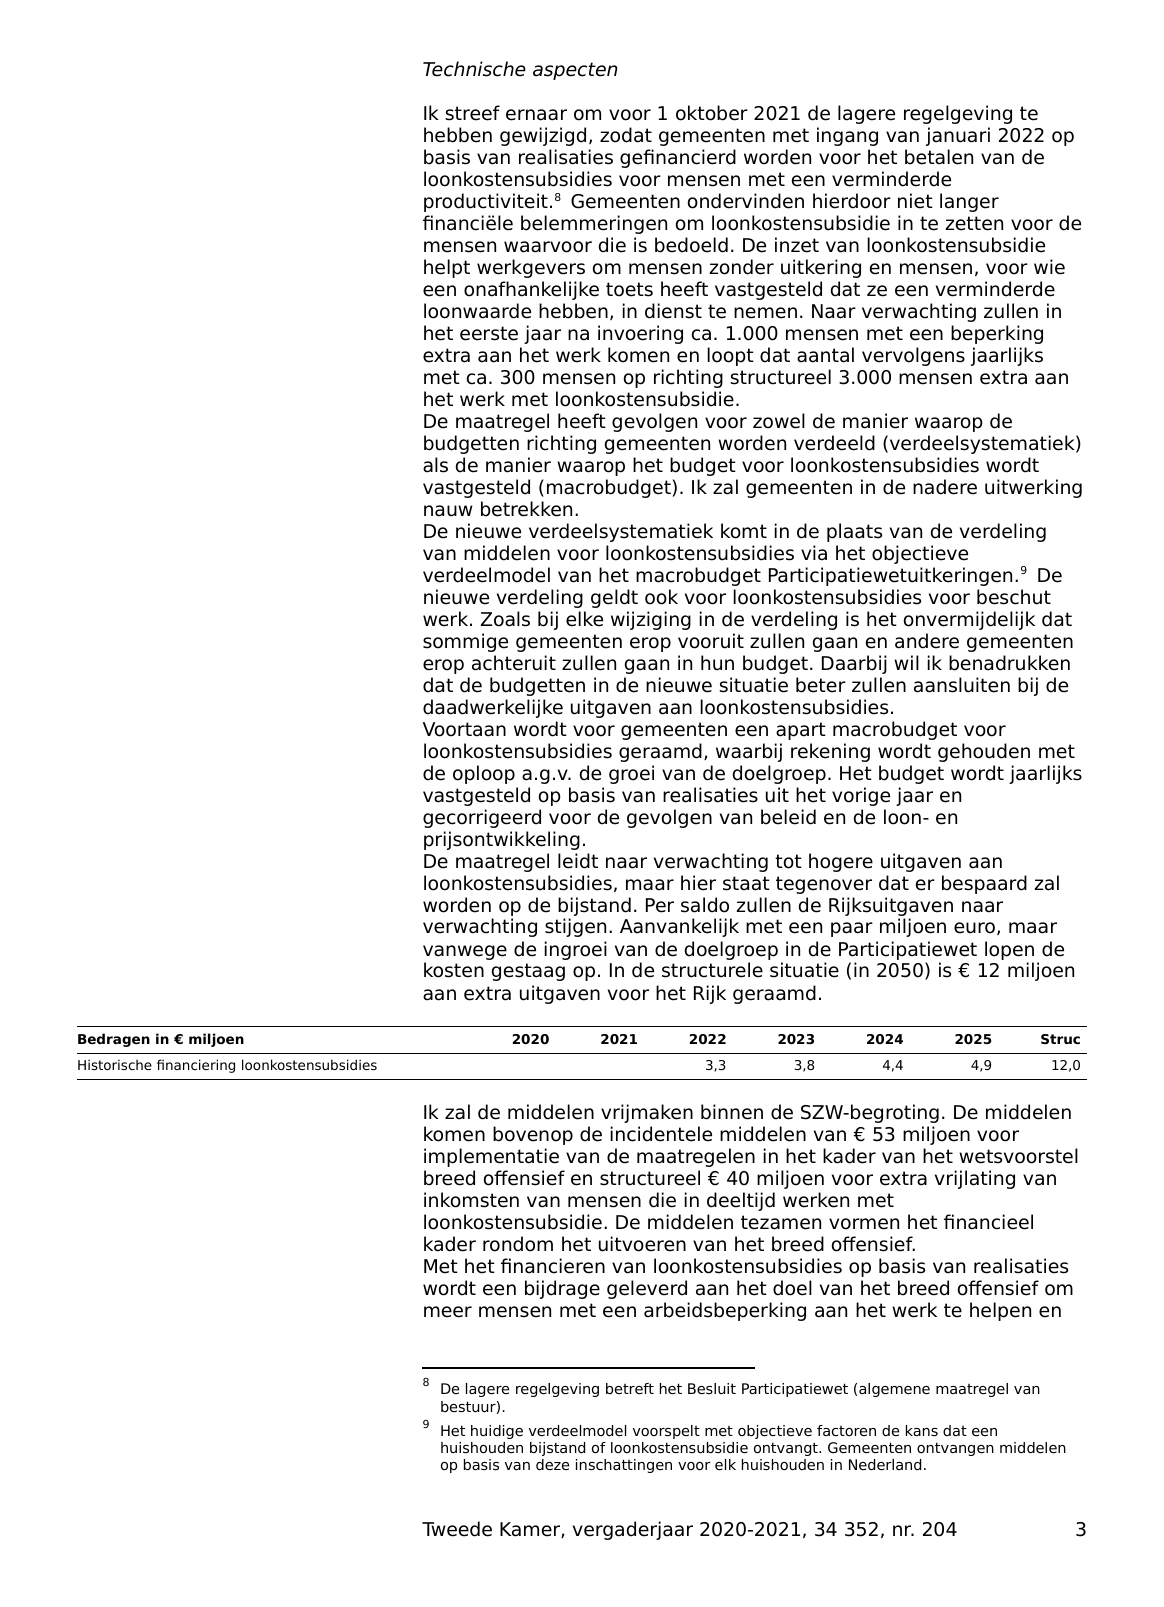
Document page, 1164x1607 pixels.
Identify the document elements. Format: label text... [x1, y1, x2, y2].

text De maatregel leidt naar verwachting tot hogere uitgaven aan loonkostensubsidies, maar hier staat tegenover dat er bespaard zal worden op de bijstand. Per saldo zullen de Rijksuitgaven naar verwachting stijgen. Aanvankelijk met een paar miljoen euro, maar vanwege de ingroei van de doelgroep in de Participatiewet lopen de kosten gestaag op. In de structurele situatie (in 2050) is € 12 miljoen aan extra uitgaven voor het Rijk geraamd. [422, 851, 1087, 1004]
table_cell 3,8 [732, 1054, 821, 1078]
text Ik zal de middelen vrijmaken binnen de SZW-begroting. De middelen komen bovenop de incidentele middelen van € 53 miljoen voor implementatie van de maatregelen in het kader van het wetsvoorstel breed offensief en structureel € 40 miljoen voor extra vrijlating van inkomsten van mensen die in deeltijd werken met loonkostensubsidie. De middelen tezamen vormen het financieel kader rondom het uitvoeren van het breed offensief. [422, 1102, 1087, 1256]
text De nieuwe verdeelsystematiek komt in de plaats van de verdeling van middelen voor loonkostensubsidies via het objectieve verdeelmodel van het macrobudget Participatiewetuitkeringen. De nieuwe verdeling geldt ook voor loonkostensubsidies voor beschut werk. Zoals bij elke wijziging in de verdeling is het onvermijdelijk dat sommige gemeenten erop vooruit zullen gaan en andere gemeenten erop achteruit zullen gaan in hun budget. Daarbij wil ik benadrukken dat de budgetten in de nieuwe situatie beter zullen aansluiten bij de daadwerkelijke uitgaven aan loonkostensubsidies. [422, 521, 1087, 719]
text Voortaan wordt voor gemeenten een apart macrobudget voor loonkostensubsidies geraamd, waarbij rekening wordt gehouden met de oploop a.g.v. de groei van de doelgroep. Het budget wordt jaarlijks vastgesteld op basis van realisaties uit het vorige jaar en gecorrigeerd voor de gevolgen van beleid en de loon- en prijsontwikkeling. [422, 719, 1087, 851]
table_cell [555, 1054, 644, 1078]
table_cell 3,3 [644, 1054, 732, 1078]
table_cell Historische financiering loonkostensubsidies [77, 1054, 466, 1078]
table_header 2024 [821, 1027, 909, 1052]
subtitle Technische aspecten [422, 59, 1087, 81]
table_cell 12,0 [998, 1054, 1087, 1078]
table_header 2025 [909, 1027, 998, 1052]
text Het huidige verdeelmodel voorspelt met objectieve factoren de kans dat een huishouden bijstand of loonkostensubsidie ontvangt. Gemeenten ontvangen middelen op basis van deze inschattingen voor elk huishouden in Nederland. [422, 1418, 1087, 1474]
table_header 2022 [644, 1027, 732, 1052]
table_header 2023 [732, 1027, 821, 1052]
text Met het financieren van loonkostensubsidies op basis van realisaties wordt een bijdrage geleverd aan het doel van het breed offensief om meer mensen met een arbeidsbeperking aan het werk te helpen en [422, 1256, 1087, 1322]
text De lagere regelgeving betreft het Besluit Participatiewet (algemene maatregel van bestuur). [422, 1377, 1087, 1416]
table_cell 4,9 [909, 1054, 998, 1078]
table_header 2020 [466, 1027, 555, 1052]
text De maatregel heeft gevolgen voor zowel de manier waarop de budgetten richting gemeenten worden verdeeld (verdeelsystematiek) als de manier waarop het budget voor loonkostensubsidies wordt vastgesteld (macrobudget). Ik zal gemeenten in de nadere uitwerking nauw betrekken. [422, 411, 1087, 521]
text Ik streef ernaar om voor 1 oktober 2021 de lagere regelgeving te hebben gewijzigd, zodat gemeenten met ingang van januari 2022 op basis van realisaties gefinancierd worden voor het betalen van de loonkostensubsidies voor mensen met een verminderde productiviteit. Gemeenten ondervinden hierdoor niet langer financiële belemmeringen om loonkostensubsidie in te zetten voor de mensen waarvoor die is bedoeld. De inzet van loonkostensubsidie helpt werkgevers om mensen zonder uitkering en mensen, voor wie een onafhankelijke toets heeft vastgesteld dat ze een verminderde loonwaarde hebben, in dienst te nemen. Naar verwachting zullen in het eerste jaar na invoering ca. 1.000 mensen met een beperking extra aan het werk komen en loopt dat aantal vervolgens jaarlijks met ca. 300 mensen op richting structureel 3.000 mensen extra aan het werk met loonkostensubsidie. [422, 103, 1087, 411]
table_header Bedragen in € miljoen [77, 1027, 466, 1052]
table_cell [466, 1054, 555, 1078]
table_cell 4,4 [821, 1054, 909, 1078]
table_header Struc [998, 1027, 1087, 1052]
table_header 2021 [555, 1027, 644, 1052]
